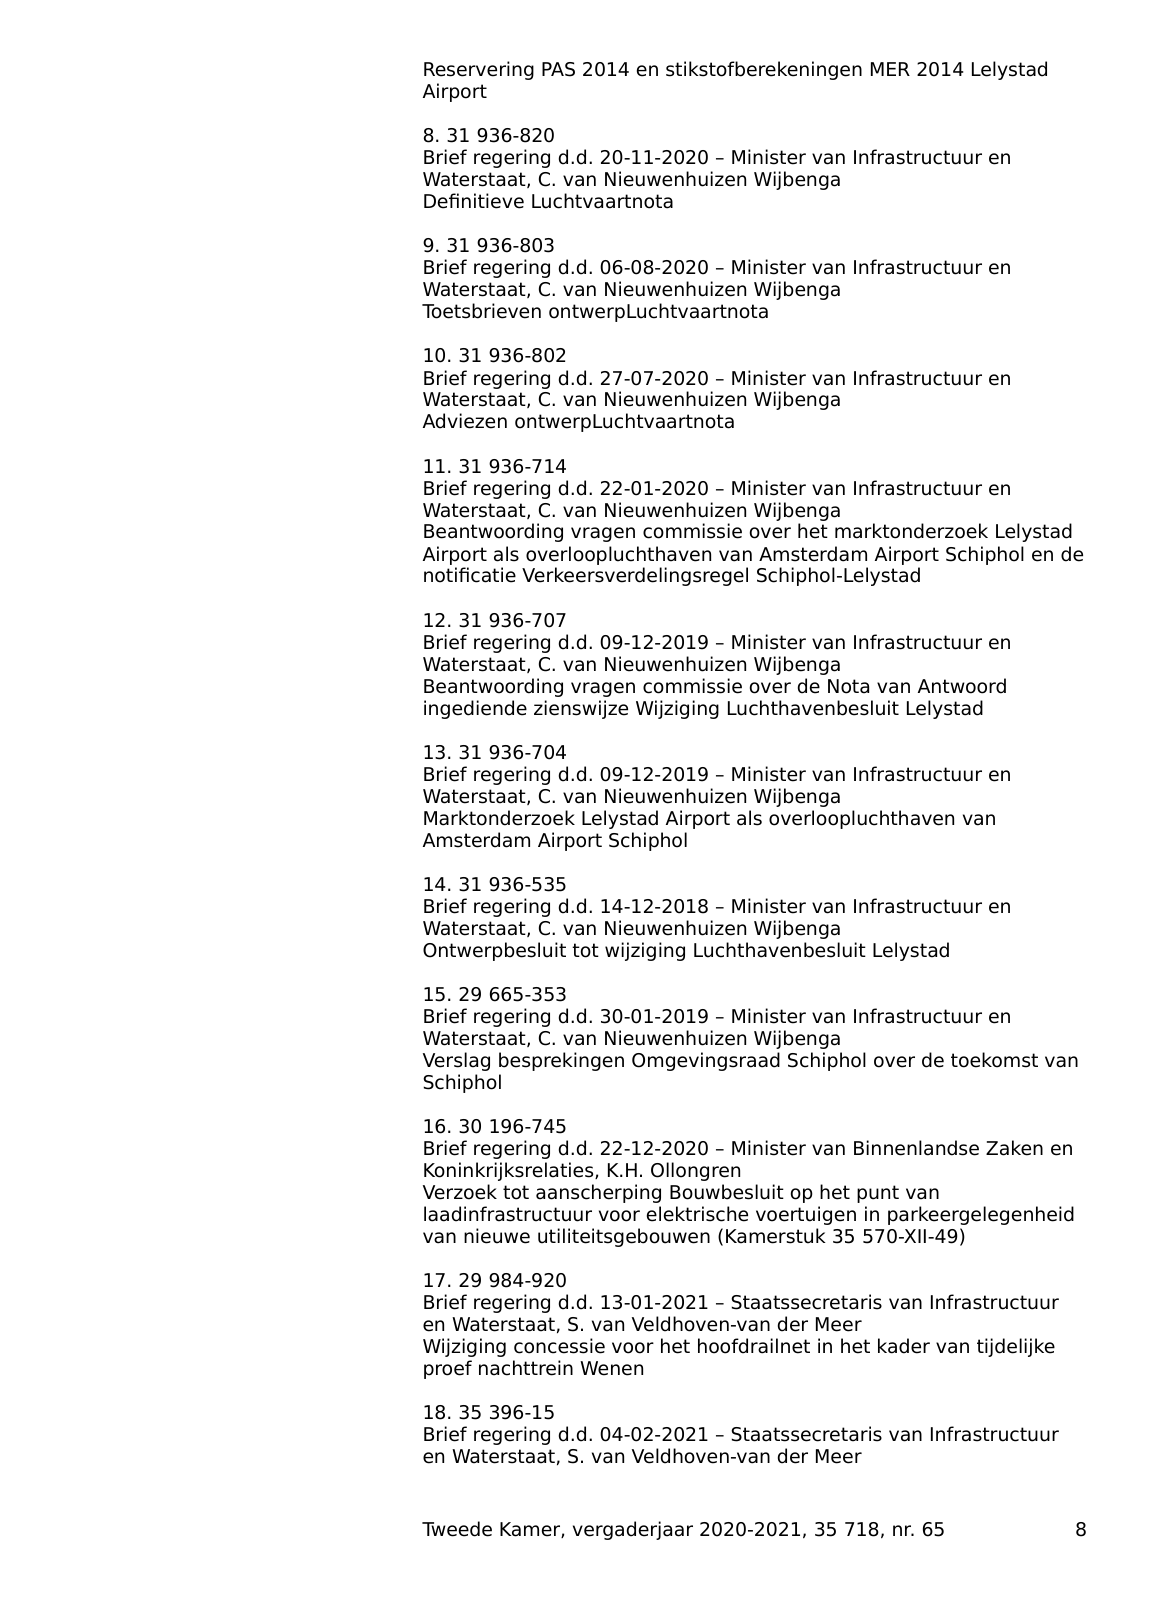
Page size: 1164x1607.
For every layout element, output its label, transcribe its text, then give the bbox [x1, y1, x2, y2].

text Brief regering d.d. 14-12-2018 – Minister van Infrastructuur en Waterstaat, C. van Nieuwenhuizen Wijbenga [422, 896, 1087, 940]
text Verslag besprekingen Omgevingsraad Schiphol over de toekomst van Schiphol [422, 1050, 1087, 1094]
text Wijziging concessie voor het hoofdrailnet in het kader van tijdelijke proef nachttrein Wenen [422, 1336, 1087, 1380]
text Brief regering d.d. 20-11-2020 – Minister van Infrastructuur en Waterstaat, C. van Nieuwenhuizen Wijbenga [422, 147, 1087, 191]
text Verzoek tot aanscherping Bouwbesluit op het punt van laadinfrastructuur voor elektrische voertuigen in parkeergelegenheid van nieuwe utiliteitsgebouwen (Kamerstuk 35 570-XII-49) [422, 1182, 1087, 1248]
text Ontwerpbesluit tot wijziging Luchthavenbesluit Lelystad [422, 940, 1087, 962]
text Marktonderzoek Lelystad Airport als overloopluchthaven van Amsterdam Airport Schiphol [422, 808, 1087, 852]
text 16. 30 196-745 [422, 1116, 1087, 1138]
text Definitieve Luchtvaartnota [422, 191, 1087, 213]
text 11. 31 936-714 [422, 456, 1087, 477]
text Toetsbrieven ontwerpLuchtvaartnota [422, 301, 1087, 323]
text Adviezen ontwerpLuchtvaartnota [422, 411, 1087, 433]
text Brief regering d.d. 30-01-2019 – Minister van Infrastructuur en Waterstaat, C. van Nieuwenhuizen Wijbenga [422, 1006, 1087, 1050]
text Brief regering d.d. 09-12-2019 – Minister van Infrastructuur en Waterstaat, C. van Nieuwenhuizen Wijbenga [422, 764, 1087, 808]
text Brief regering d.d. 27-07-2020 – Minister van Infrastructuur en Waterstaat, C. van Nieuwenhuizen Wijbenga [422, 367, 1087, 411]
text 12. 31 936-707 [422, 609, 1087, 632]
text Brief regering d.d. 22-12-2020 – Minister van Binnenlandse Zaken en Koninkrijksrelaties, K.H. Ollongren [422, 1138, 1087, 1182]
text Beantwoording vragen commissie over de Nota van Antwoord ingediende zienswijze Wijziging Luchthavenbesluit Lelystad [422, 676, 1087, 719]
text Reservering PAS 2014 en stikstofberekeningen MER 2014 Lelystad Airport [422, 59, 1087, 103]
text Brief regering d.d. 09-12-2019 – Minister van Infrastructuur en Waterstaat, C. van Nieuwenhuizen Wijbenga [422, 632, 1087, 676]
text 18. 35 396-15 [422, 1402, 1087, 1424]
text Brief regering d.d. 13-01-2021 – Staatssecretaris van Infrastructuur en Waterstaat, S. van Veldhoven-van der Meer [422, 1292, 1087, 1336]
text Brief regering d.d. 04-02-2021 – Staatssecretaris van Infrastructuur en Waterstaat, S. van Veldhoven-van der Meer [422, 1424, 1087, 1468]
text Brief regering d.d. 06-08-2020 – Minister van Infrastructuur en Waterstaat, C. van Nieuwenhuizen Wijbenga [422, 257, 1087, 301]
text 17. 29 984-920 [422, 1270, 1087, 1292]
text 15. 29 665-353 [422, 984, 1087, 1006]
text 13. 31 936-704 [422, 742, 1087, 764]
text 8. 31 936-820 [422, 125, 1087, 147]
text Brief regering d.d. 22-01-2020 – Minister van Infrastructuur en Waterstaat, C. van Nieuwenhuizen Wijbenga [422, 477, 1087, 521]
text 9. 31 936-803 [422, 235, 1087, 257]
text Beantwoording vragen commissie over het marktonderzoek Lelystad Airport als overloopluchthaven van Amsterdam Airport Schiphol en de notificatie Verkeersverdelingsregel Schiphol-Lelystad [422, 521, 1087, 587]
text 10. 31 936-802 [422, 345, 1087, 367]
text 14. 31 936-535 [422, 874, 1087, 896]
